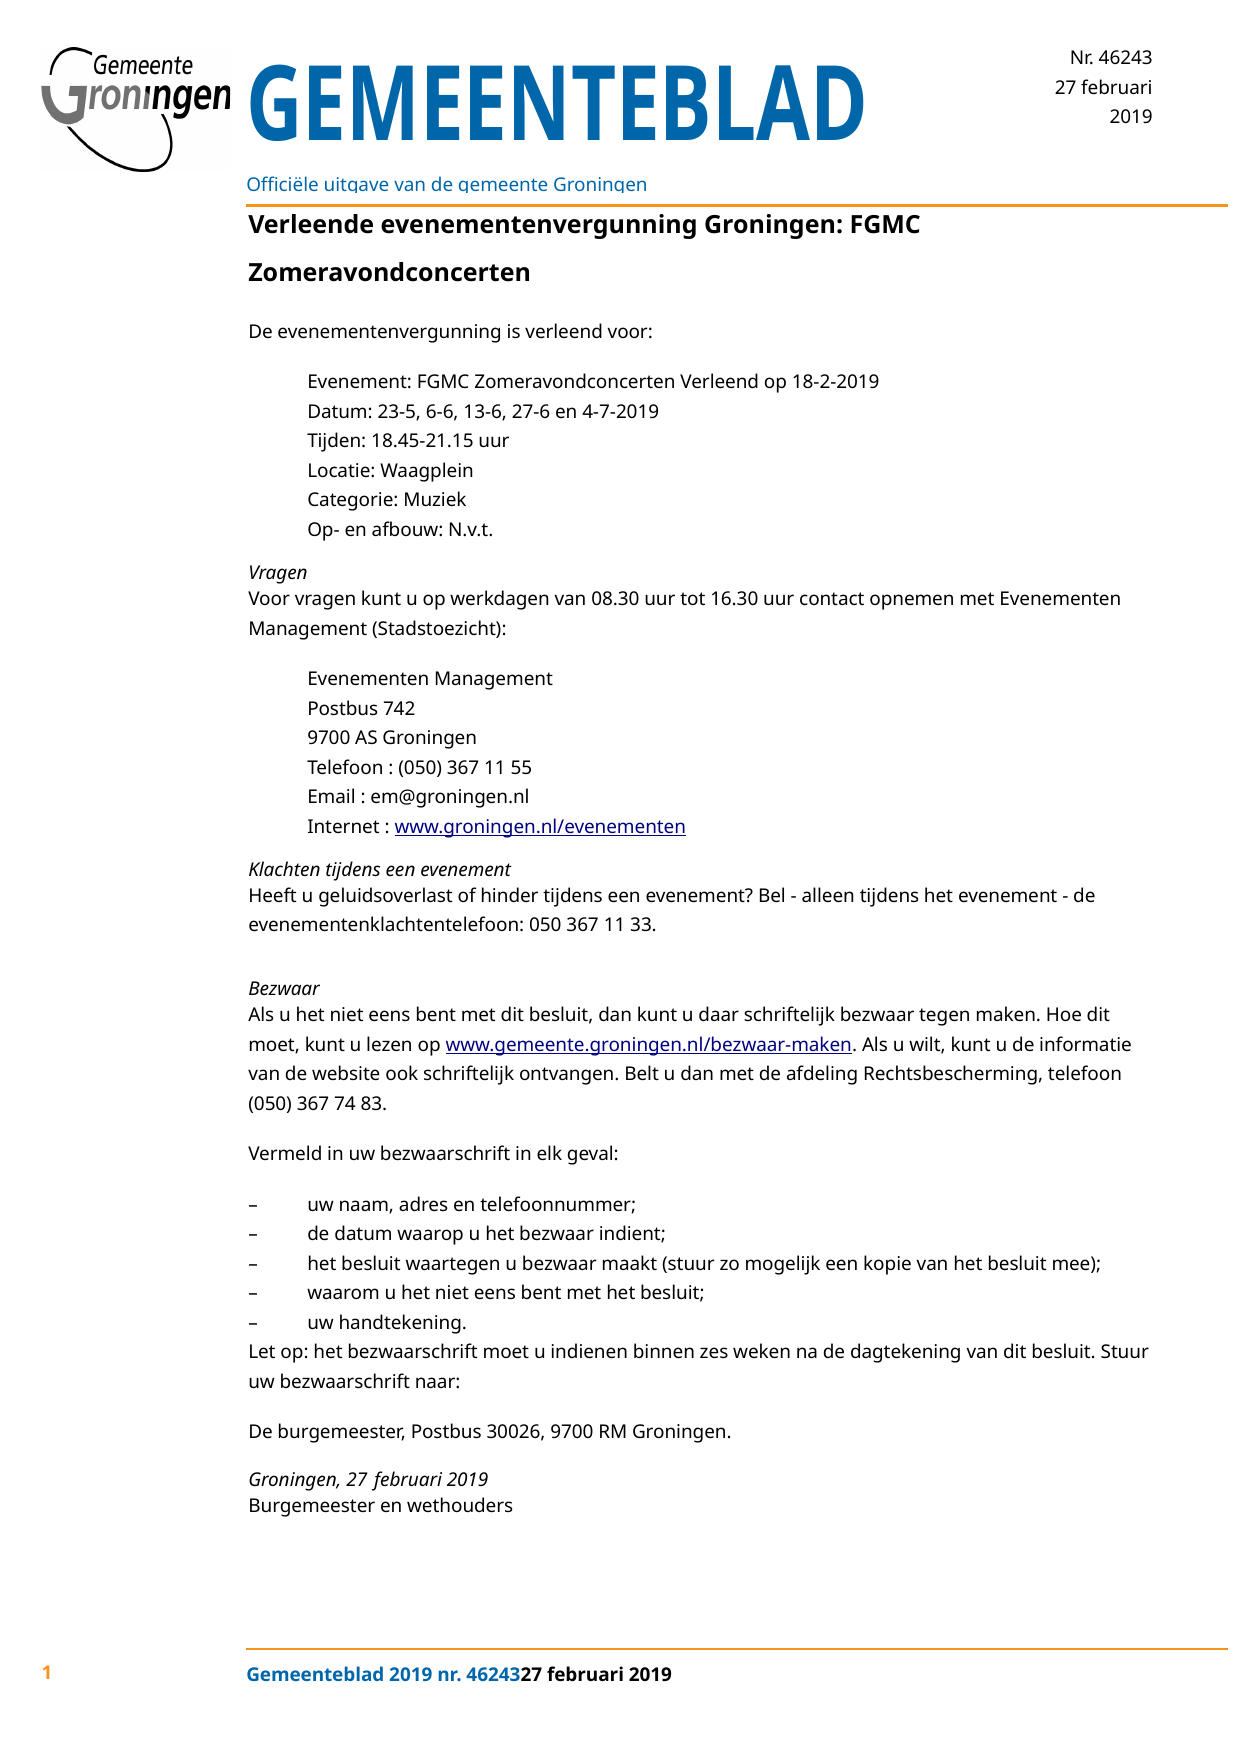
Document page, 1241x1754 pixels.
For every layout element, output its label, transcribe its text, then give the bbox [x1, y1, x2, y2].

text De burgemeester, Postbus 30026, 9700 RM Groningen. [248, 1419, 1152, 1444]
text Vragen [248, 559, 1152, 585]
text Heeft u geluidsoverlast of hinder tijdens een evenement? Bel - alleen tijdens het evenement - de evenementenklachtentelefoon: 050 367 11 33. [248, 882, 1152, 937]
list Evenementen Management [248, 665, 1152, 691]
list Datum: 23-5, 6-6, 13-6, 27-6 en 4-7-2019 [248, 398, 1152, 424]
list Internet : www.groningen.nl/evenementen [248, 813, 1152, 839]
picture [41, 47, 231, 172]
text Klachten tijdens een evenement [248, 856, 1152, 882]
text De evenementenvergunning is verleend voor: [248, 318, 1152, 344]
text Als u het niet eens bent met dit besluit, dan kunt u daar schriftelijk bezwaar tegen maken. Hoe dit moet, kunt u lezen op www.gemeente.groningen.nl/bezwaar-maken. Als u wilt, kunt u de informatie van de website ook schriftelijk ontvangen. Belt u dan met de afdeling Rechtsbescherming, telefoon (050) 367 74 83. [248, 1001, 1152, 1116]
list de datum waarop u het bezwaar indient; [248, 1220, 1152, 1246]
text Burgemeester en wethouders [248, 1492, 1152, 1518]
text Verleende evenementenvergunning Groningen: FGMC Zomeravondconcerten [248, 207, 1152, 288]
list het besluit waartegen u bezwaar maakt (stuur zo mogelijk een kopie van het besluit mee); [248, 1250, 1152, 1276]
list Email : em@groningen.nl [248, 783, 1152, 809]
list Postbus 742 [248, 695, 1152, 720]
text Voor vragen kunt u op werkdagen van 08.30 uur tot 16.30 uur contact opnemen met Evenementen Management (Stadstoezicht): [248, 585, 1152, 640]
text Groningen, 27 februari 2019 [248, 1466, 1152, 1492]
list Tijden: 18.45-21.15 uur [248, 427, 1152, 453]
list waarom u het niet eens bent met het besluit; [248, 1279, 1152, 1305]
list uw naam, adres en telefoonnummer; [248, 1191, 1152, 1216]
list Locatie: Waagplein [248, 457, 1152, 483]
list 9700 AS Groningen [248, 724, 1152, 750]
list Op- en afbouw: N.v.t. [248, 516, 1152, 542]
list Categorie: Muziek [248, 487, 1152, 512]
list Telefoon : (050) 367 11 55 [248, 754, 1152, 779]
text Bezwaar [248, 975, 1152, 1001]
list uw handtekening. [248, 1309, 1152, 1335]
list Evenement: FGMC Zomeravondconcerten Verleend op 18-2-2019 [248, 368, 1152, 394]
text Let op: het bezwaarschrift moet u indienen binnen zes weken na de dagtekening van dit besluit. Stuur uw bezwaarschrift naar: [248, 1339, 1152, 1394]
text Vermeld in uw bezwaarschrift in elk geval: [248, 1140, 1152, 1166]
